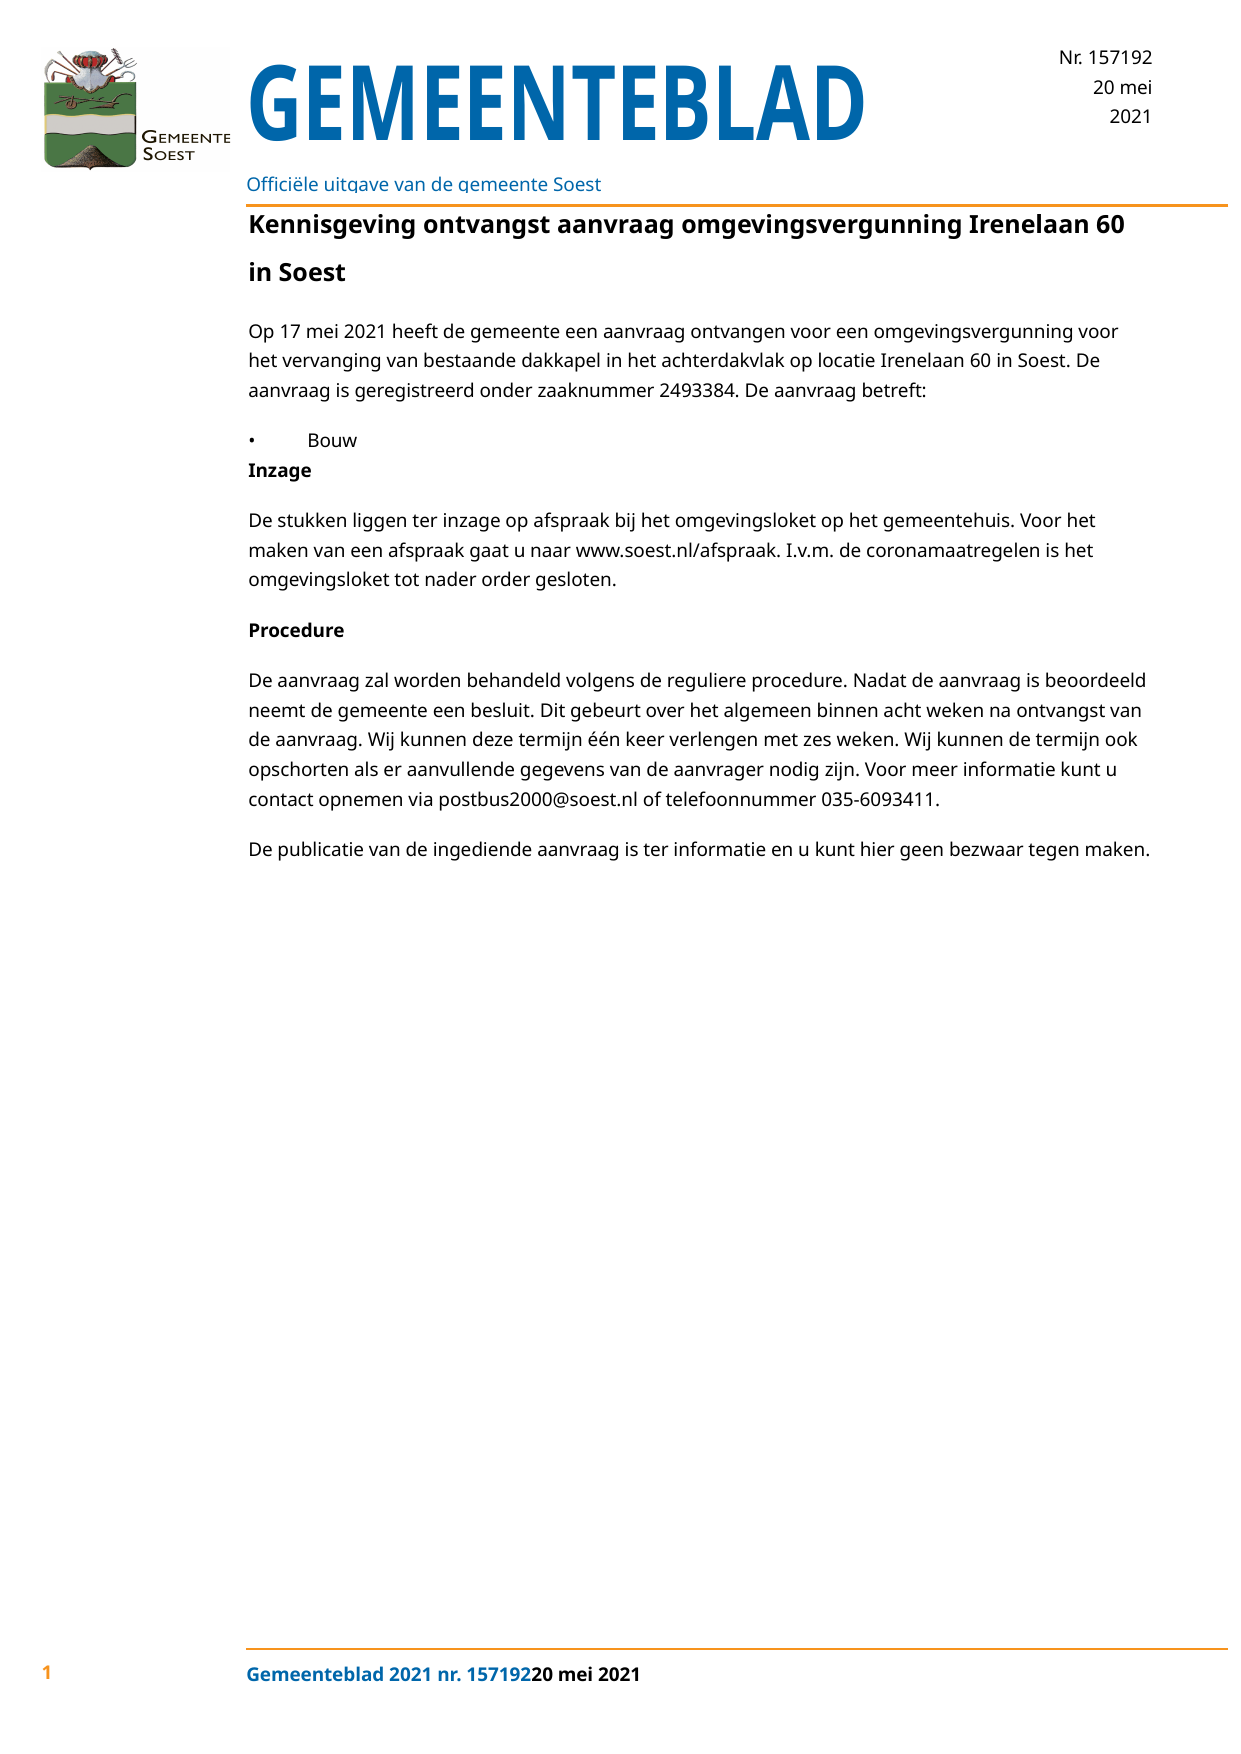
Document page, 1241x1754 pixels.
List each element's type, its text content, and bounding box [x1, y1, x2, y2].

text De aanvraag zal worden behandeld volgens de reguliere procedure. Nadat de aanvraag is beoordeeld neemt de gemeente een besluit. Dit gebeurt over het algemeen binnen acht weken na ontvangst van de aanvraag. Wij kunnen deze termijn één keer verlengen met zes weken. Wij kunnen de termijn ook opschorten als er aanvullende gegevens van de aanvrager nodig zijn. Voor meer informatie kunt u contact opnemen via postbus2000@soest.nl of telefoonnummer 035-6093411. [248, 667, 1152, 812]
text Inzage [248, 457, 1152, 483]
text Op 17 mei 2021 heeft de gemeente een aanvraag ontvangen voor een omgevingsvergunning voor het vervanging van bestaande dakkapel in het achterdakvlak op locatie Irenelaan 60 in Soest. De aanvraag is geregistreerd onder zaaknummer 2493384. De aanvraag betreft: [248, 318, 1152, 403]
text Procedure [248, 617, 1152, 643]
text De stukken liggen ter inzage op afspraak bij het omgevingsloket op het gemeentehuis. Voor het maken van een afspraak gaat u naar www.soest.nl/afspraak. I.v.m. de coronamaatregelen is het omgevingsloket tot nader order gesloten. [248, 507, 1152, 592]
list Bouw [248, 427, 1152, 453]
text De publicatie van de ingediende aanvraag is ter informatie en u kunt hier geen bezwaar tegen maken. [248, 836, 1152, 862]
picture [41, 47, 231, 172]
text Kennisgeving ontvangst aanvraag omgevingsvergunning Irenelaan 60 in Soest [248, 207, 1152, 288]
